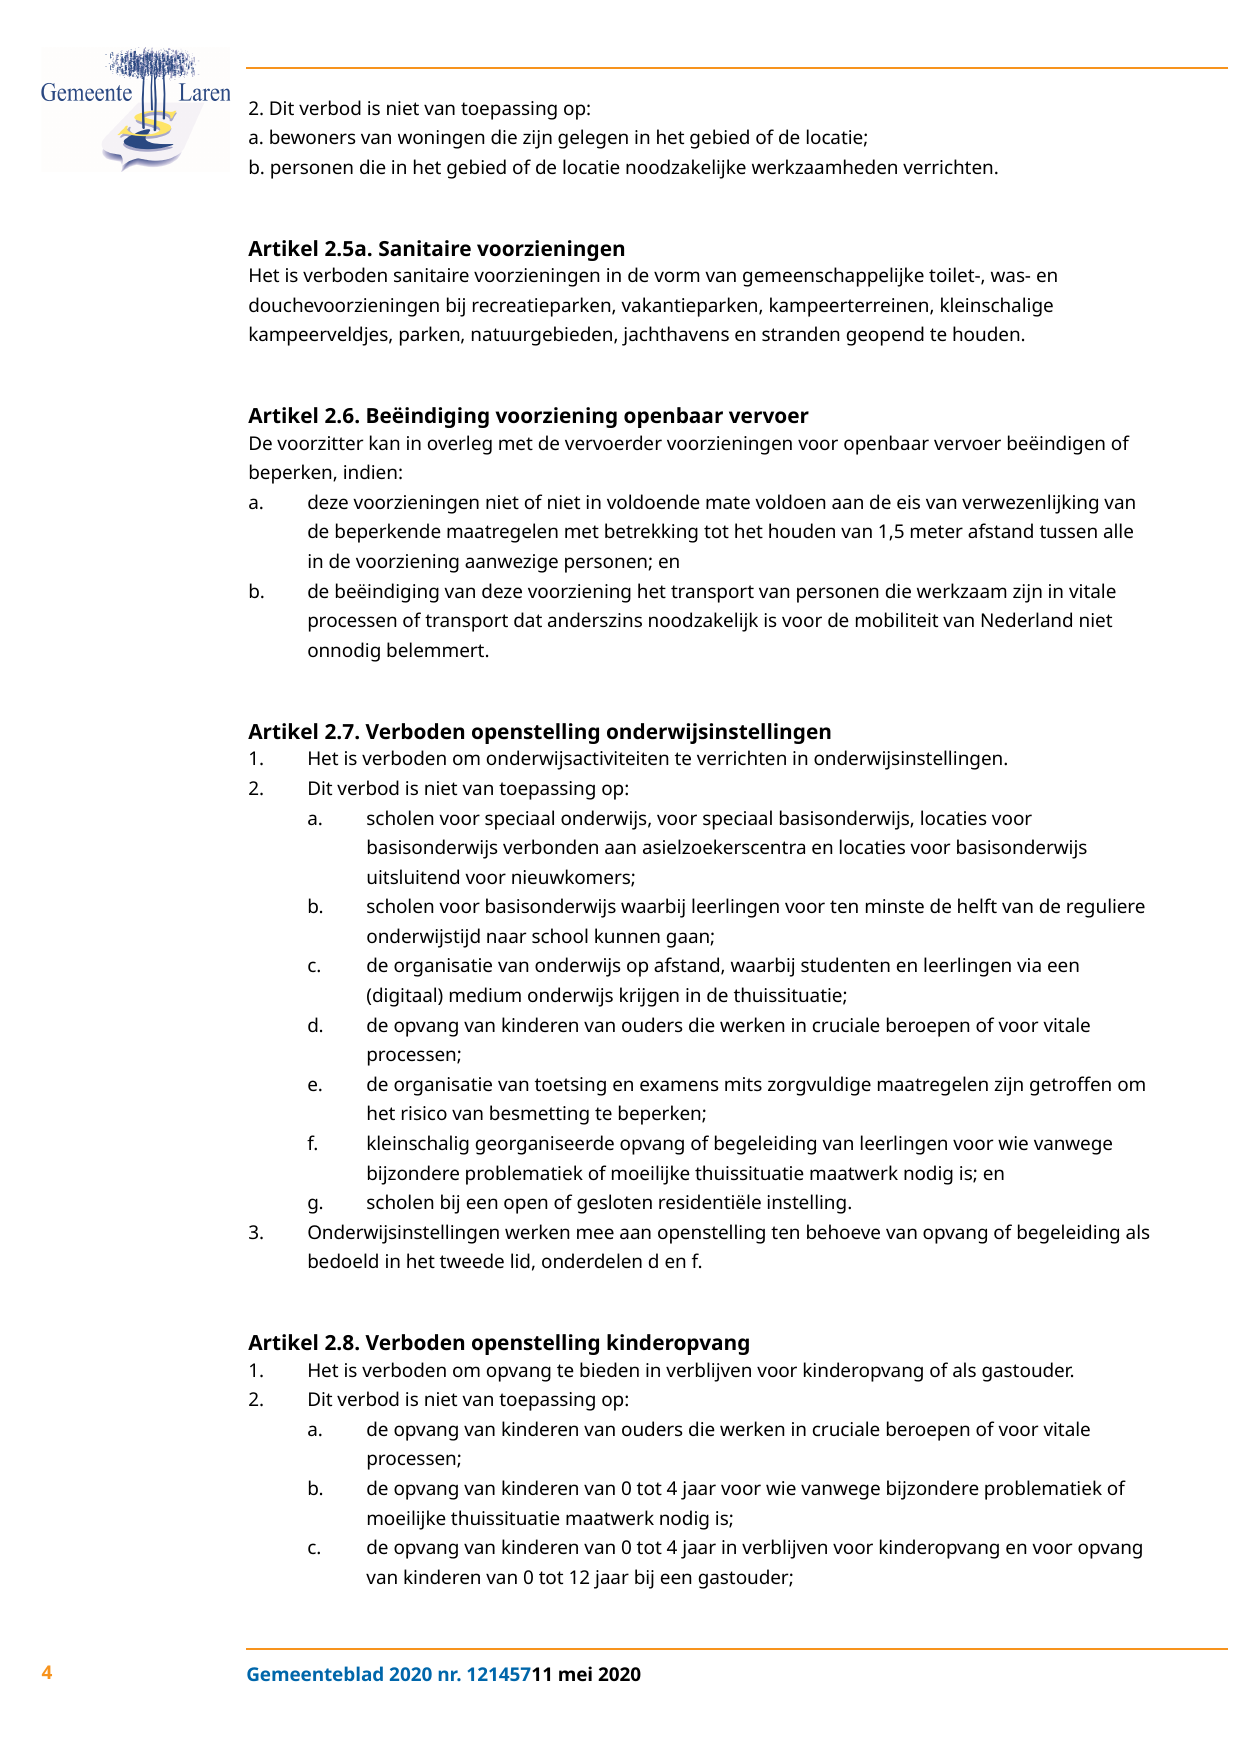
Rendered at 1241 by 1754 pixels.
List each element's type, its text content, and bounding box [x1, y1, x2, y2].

text Het is verboden sanitaire voorzieningen in de vorm van gemeenschappelijke toilet-, was- en douchevoorzieningen bij recreatieparken, vakantieparken, kampeerterreinen, kleinschalige kampeerveldjes, parken, natuurgebieden, jachthavens en stranden geopend te houden. [248, 262, 1152, 347]
list Onderwijsinstellingen werken mee aan openstelling ten behoeve van opvang of begeleiding als bedoeld in het tweede lid, onderdelen d en f. [248, 1219, 1152, 1274]
list de opvang van kinderen van 0 tot 4 jaar in verblijven voor kinderopvang en voor opvang van kinderen van 0 tot 12 jaar bij een gastouder; [307, 1534, 1152, 1590]
list de organisatie van toetsing en examens mits zorgvuldige maatregelen zijn getroffen om het risico van besmetting te beperken; [307, 1071, 1152, 1126]
list scholen voor speciaal onderwijs, voor speciaal basisonderwijs, locaties voor basisonderwijs verbonden aan asielzoekerscentra en locaties voor basisonderwijs uitsluitend voor nieuwkomers; [307, 805, 1152, 889]
list scholen bij een open of gesloten residentiële instelling. [307, 1189, 1152, 1215]
list deze voorzieningen niet of niet in voldoende mate voldoen aan de eis van verwezenlijking van de beperkende maatregelen met betrekking tot het houden van 1,5 meter afstand tussen alle in de voorziening aanwezige personen; en [248, 489, 1152, 574]
list de opvang van kinderen van ouders die werken in cruciale beroepen of voor vitale processen; [307, 1416, 1152, 1471]
picture [41, 47, 231, 172]
text b. personen die in het gebied of de locatie noodzakelijke werkzaamheden verrichten. [248, 154, 1152, 180]
text Artikel 2.7. Verboden openstelling onderwijsinstellingen [248, 717, 1152, 746]
list Dit verbod is niet van toepassing op: [248, 1386, 1152, 1412]
list de opvang van kinderen van ouders die werken in cruciale beroepen of voor vitale processen; [307, 1012, 1152, 1067]
text 2. Dit verbod is niet van toepassing op: [248, 95, 1152, 121]
text Artikel 2.5a. Sanitaire voorzieningen [248, 234, 1152, 262]
list Het is verboden om onderwijsactiviteiten te verrichten in onderwijsinstellingen. [248, 746, 1152, 771]
text a. bewoners van woningen die zijn gelegen in het gebied of de locatie; [248, 124, 1152, 150]
list de beëindiging van deze voorziening het transport van personen die werkzaam zijn in vitale processen of transport dat anderszins noodzakelijk is voor de mobiliteit van Nederland niet onnodig belemmert. [248, 578, 1152, 663]
text De voorzitter kan in overleg met de vervoerder voorzieningen voor openbaar vervoer beëindigen of beperken, indien: [248, 430, 1152, 485]
list Het is verboden om opvang te bieden in verblijven voor kinderopvang of als gastouder. [248, 1357, 1152, 1383]
text Artikel 2.6. Beëindiging voorziening openbaar vervoer [248, 402, 1152, 430]
list scholen voor basisonderwijs waarbij leerlingen voor ten minste de helft van de reguliere onderwijstijd naar school kunnen gaan; [307, 893, 1152, 949]
list de opvang van kinderen van 0 tot 4 jaar voor wie vanwege bijzondere problematiek of moeilijke thuissituatie maatwerk nodig is; [307, 1475, 1152, 1531]
text Artikel 2.8. Verboden openstelling kinderopvang [248, 1328, 1152, 1357]
list kleinschalig georganiseerde opvang of begeleiding van leerlingen voor wie vanwege bijzondere problematiek of moeilijke thuissituatie maatwerk nodig is; en [307, 1130, 1152, 1185]
list de organisatie van onderwijs op afstand, waarbij studenten en leerlingen via een (digitaal) medium onderwijs krijgen in de thuissituatie; [307, 953, 1152, 1008]
list Dit verbod is niet van toepassing op: [248, 775, 1152, 801]
